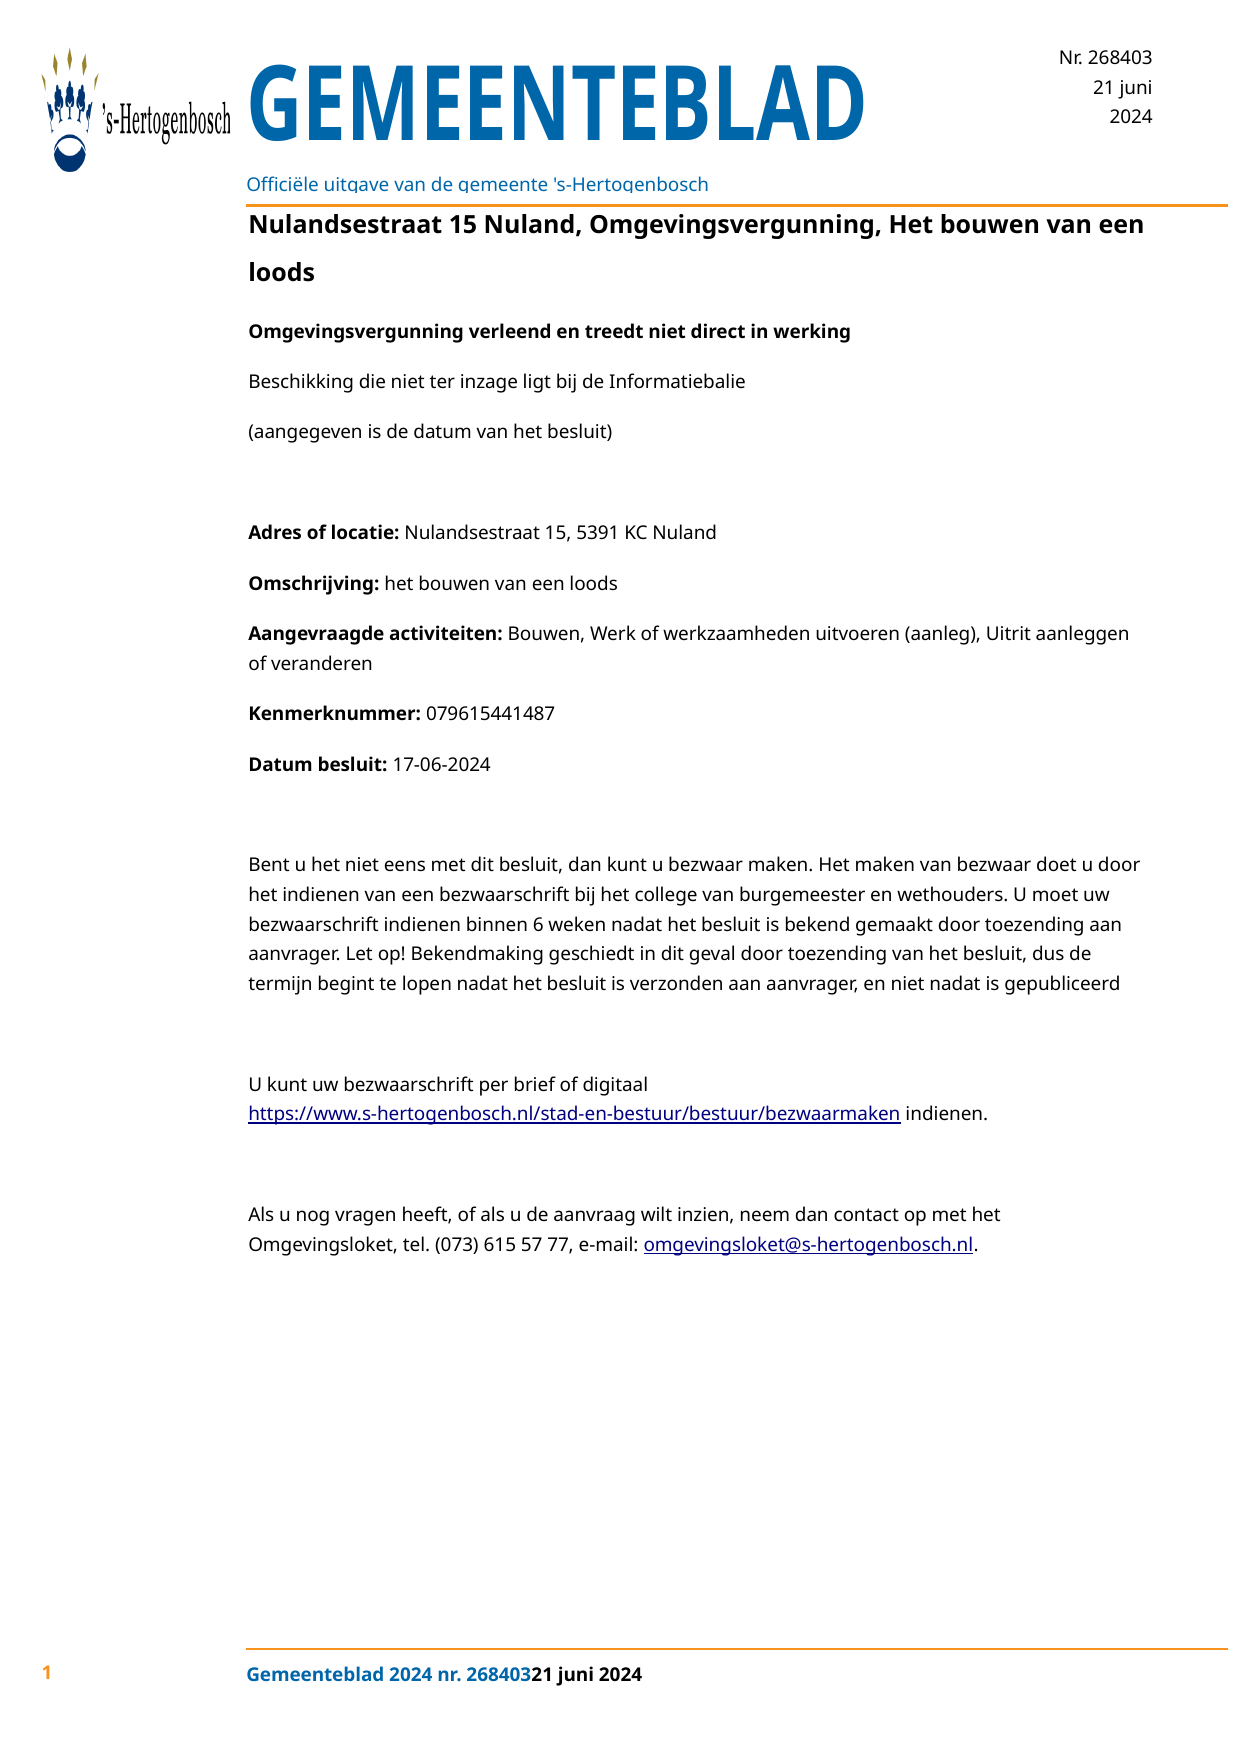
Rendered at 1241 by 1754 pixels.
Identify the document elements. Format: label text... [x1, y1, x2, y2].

text U kunt uw bezwaarschrift per brief of digitaal https://www.s-hertogenbosch.nl/stad-en-bestuur/bestuur/bezwaarmaken indienen. [248, 1071, 1152, 1126]
text Als u nog vragen heeft, of als u de aanvraag wilt inzien, neem dan contact op met het Omgevingsloket, tel. (073) 615 57 77, e-mail: omgevingsloket@s-hertogenbosch.nl. [248, 1201, 1152, 1257]
text Adres of locatie: Nulandsestraat 15, 5391 KC Nuland [248, 519, 1152, 545]
text (aangegeven is de datum van het besluit) [248, 419, 1152, 444]
text Bent u het niet eens met dit besluit, dan kunt u bezwaar maken. Het maken van bezwaar doet u door het indienen van een bezwaarschrift bij het college van burgemeester en wethouders. U moet uw bezwaarschrift indienen binnen 6 weken nadat het besluit is bekend gemaakt door toezending aan aanvrager. Let op! Bekendmaking geschiedt in dit geval door toezending van het besluit, dus de termijn begint te lopen nadat het besluit is verzonden aan aanvrager, en niet nadat is gepubliceerd [248, 852, 1152, 996]
picture [41, 47, 231, 172]
text Nulandsestraat 15 Nuland, Omgevingsvergunning, Het bouwen van een loods [248, 207, 1152, 288]
text Aangevraagde activiteiten: Bouwen, Werk of werkzaamheden uitvoeren (aanleg), Uitrit aanleggen of veranderen [248, 620, 1152, 676]
text Datum besluit: 17-06-2024 [248, 751, 1152, 777]
text Omschrijving: het bouwen van een loods [248, 570, 1152, 596]
text Kenmerknummer: 079615441487 [248, 700, 1152, 726]
text Beschikking die niet ter inzage ligt bij de Informatiebalie [248, 368, 1152, 394]
text Omgevingsvergunning verleend en treedt niet direct in werking [248, 318, 1152, 344]
